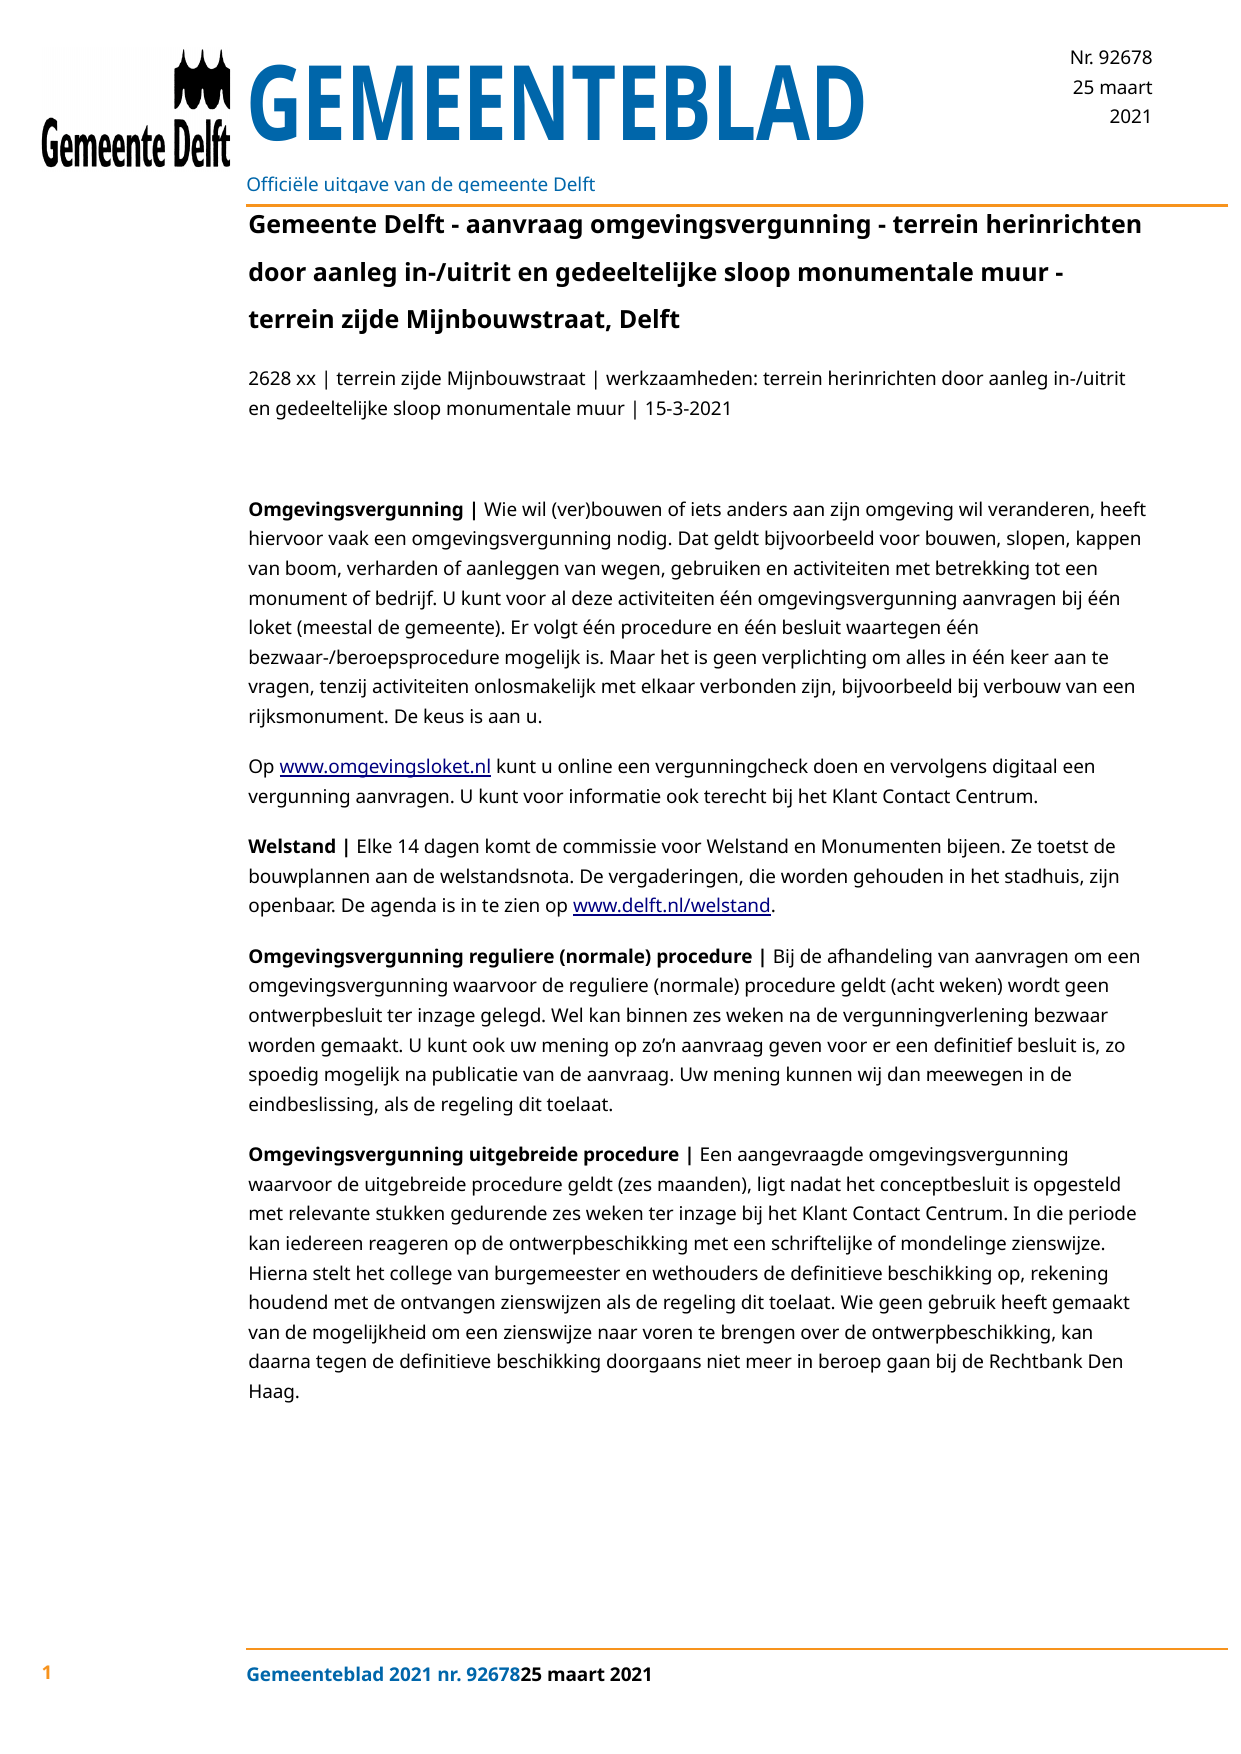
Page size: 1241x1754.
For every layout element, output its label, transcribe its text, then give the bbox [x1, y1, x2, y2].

text Omgevingsvergunning | Wie wil (ver)bouwen of iets anders aan zijn omgeving wil veranderen, heeft hiervoor vaak een omgevingsvergunning nodig. Dat geldt bijvoorbeeld voor bouwen, slopen, kappen van boom, verharden of aanleggen van wegen, gebruiken en activiteiten met betrekking tot een monument of bedrijf. U kunt voor al deze activiteiten één omgevingsvergunning aanvragen bij één loket (meestal de gemeente). Er volgt één procedure en één besluit waartegen één bezwaar-/beroepsprocedure mogelijk is. Maar het is geen verplichting om alles in één keer aan te vragen, tenzij activiteiten onlosmakelijk met elkaar verbonden zijn, bijvoorbeeld bij verbouw van een rijksmonument. De keus is aan u. [248, 496, 1152, 729]
text Welstand | Elke 14 dagen komt de commissie voor Welstand en Monumenten bijeen. Ze toetst de bouwplannen aan de welstandsnota. De vergaderingen, die worden gehouden in het stadhuis, zijn openbaar. De agenda is in te zien op www.delft.nl/welstand. [248, 833, 1152, 918]
text Gemeente Delft - aanvraag omgevingsvergunning - terrein herinrichten door aanleg in-/uitrit en gedeeltelijke sloop monumentale muur - terrein zijde Mijnbouwstraat, Delft [248, 207, 1152, 336]
picture [41, 47, 231, 172]
text 2628 xx | terrein zijde Mijnbouwstraat | werkzaamheden: terrein herinrichten door aanleg in-/uitrit en gedeeltelijke sloop monumentale muur | 15-3-2021 [248, 366, 1152, 421]
text Omgevingsvergunning uitgebreide procedure | Een aangevraagde omgevingsvergunning waarvoor de uitgebreide procedure geldt (zes maanden), ligt nadat het conceptbesluit is opgesteld met relevante stukken gedurende zes weken ter inzage bij het Klant Contact Centrum. In die periode kan iedereen reageren op de ontwerpbeschikking met een schriftelijke of mondelinge zienswijze. Hierna stelt het college van burgemeester en wethouders de definitieve beschikking op, rekening houdend met de ontvangen zienswijzen als de regeling dit toelaat. Wie geen gebruik heeft gemaakt van de mogelijkheid om een zienswijze naar voren te brengen over de ontwerpbeschikking, kan daarna tegen de definitieve beschikking doorgaans niet meer in beroep gaan bij de Rechtbank Den Haag. [248, 1141, 1152, 1404]
text Op www.omgevingsloket.nl kunt u online een vergunningcheck doen en vervolgens digitaal een vergunning aanvragen. U kunt voor informatie ook terecht bij het Klant Contact Centrum. [248, 753, 1152, 809]
text Omgevingsvergunning reguliere (normale) procedure | Bij de afhandeling van aanvragen om een omgevingsvergunning waarvoor de reguliere (normale) procedure geldt (acht weken) wordt geen ontwerpbesluit ter inzage gelegd. Wel kan binnen zes weken na de vergunningverlening bezwaar worden gemaakt. U kunt ook uw mening op zo’n aanvraag geven voor er een definitief besluit is, zo spoedig mogelijk na publicatie van de aanvraag. Uw mening kunnen wij dan meewegen in de eindbeslissing, als de regeling dit toelaat. [248, 943, 1152, 1117]
